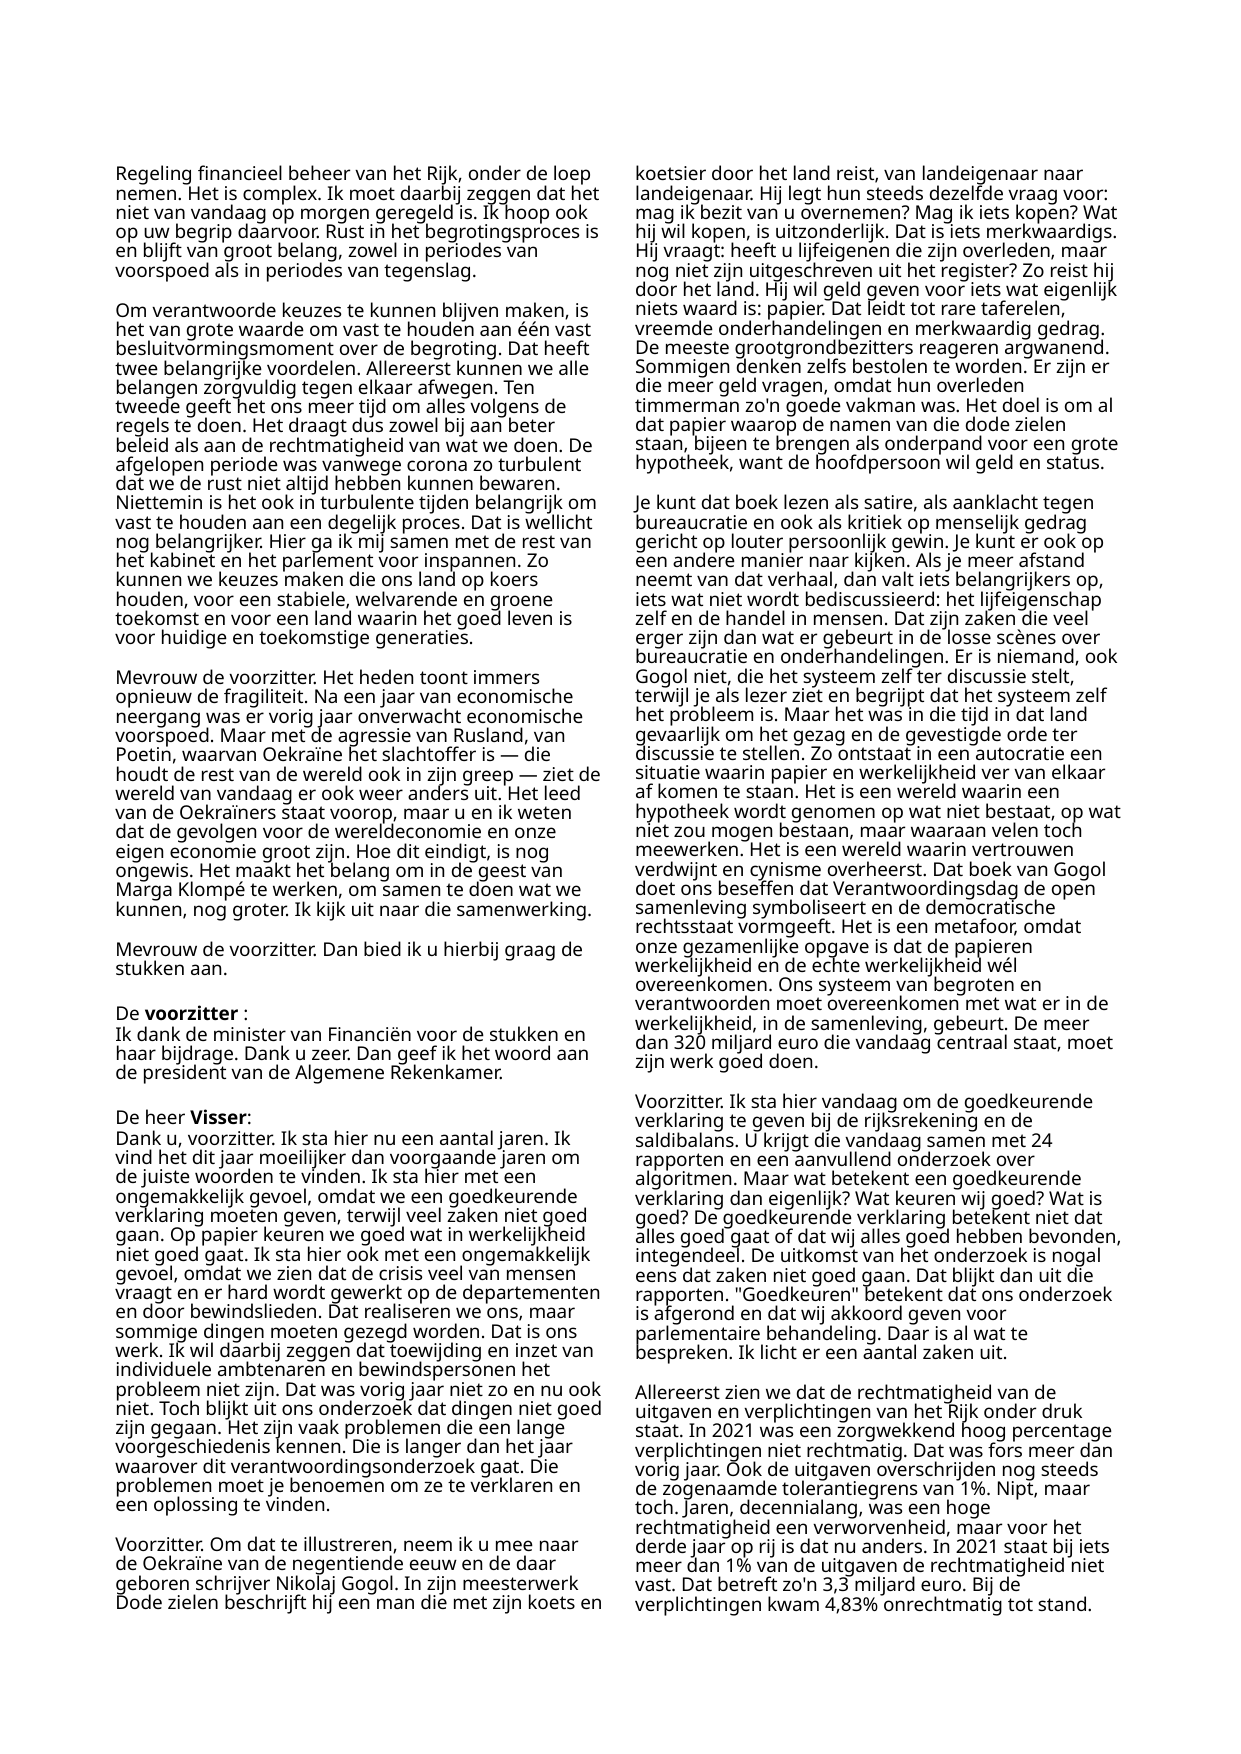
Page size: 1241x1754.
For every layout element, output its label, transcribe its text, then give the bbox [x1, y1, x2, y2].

text Ik dank de minister van Financiën voor de stukken en haar bijdrage. Dank u zeer. Dan geef ik het woord aan de president van de Algemene Rekenkamer. [115, 1026, 605, 1083]
text Regeling financieel beheer van het Rijk, onder de loep nemen. Het is complex. Ik moet daarbij zeggen dat het niet van vandaag op morgen geregeld is. Ik hoop ook op uw begrip daarvoor. Rust in het begrotingsproces is en blijft van groot belang, zowel in periodes van voorspoed als in periodes van tegenslag. [115, 165, 605, 281]
text koetsier door het land reist, van landeigenaar naar landeigenaar. Hij legt hun steeds dezelfde vraag voor: mag ik bezit van u overnemen? Mag ik iets kopen? Wat hij wil kopen, is uitzonderlijk. Dat is iets merkwaardigs. Hij vraagt: heeft u lijfeigenen die zijn overleden, maar nog niet zijn uitgeschreven uit het register? Zo reist hij door het land. Hij wil geld geven voor iets wat eigenlijk niets waard is: papier. Dat leidt tot rare taferelen, vreemde onderhandelingen en merkwaardig gedrag. De meeste grootgrondbezitters reageren argwanend. Sommigen denken zelfs bestolen te worden. Er zijn er die meer geld vragen, omdat hun overleden timmerman zo'n goede vakman was. Het doel is om al dat papier waarop de namen van die dode zielen staan, bijeen te brengen als onderpand voor een grote hypotheek, want de hoofdpersoon wil geld en status. [635, 165, 1125, 474]
text De voorzitter : [115, 1000, 605, 1026]
text Mevrouw de voorzitter. Het heden toont immers opnieuw de fragiliteit. Na een jaar van economische neergang was er vorig jaar onverwacht economische voorspoed. Maar met de agressie van Rusland, van Poetin, waarvan Oekraïne het slachtoffer is — die houdt de rest van de wereld ook in zijn greep — ziet de wereld van vandaag er ook weer anders uit. Het leed van de Oekraïners staat voorop, maar u en ik weten dat de gevolgen voor de wereldeconomie en onze eigen economie groot zijn. Hoe dit eindigt, is nog ongewis. Het maakt het belang om in de geest van Marga Klompé te werken, om samen te doen wat we kunnen, nog groter. Ik kijk uit naar die samenwerking. [115, 669, 605, 920]
text Je kunt dat boek lezen als satire, als aanklacht tegen bureaucratie en ook als kritiek op menselijk gedrag gericht op louter persoonlijk gewin. Je kunt er ook op een andere manier naar kijken. Als je meer afstand neemt van dat verhaal, dan valt iets belangrijkers op, iets wat niet wordt bediscussieerd: het lijfeigenschap zelf en de handel in mensen. Dat zijn zaken die veel erger zijn dan wat er gebeurt in de losse scènes over bureaucratie en onderhandelingen. Er is niemand, ook Gogol niet, die het systeem zelf ter discussie stelt, terwijl je als lezer ziet en begrijpt dat het systeem zelf het probleem is. Maar het was in die tijd in dat land gevaarlijk om het gezag en de gevestigde orde ter discussie te stellen. Zo ontstaat in een autocratie een situatie waarin papier en werkelijkheid ver van elkaar af komen te staan. Het is een wereld waarin een hypotheek wordt genomen op wat niet bestaat, op wat niet zou mogen bestaan, maar waaraan velen toch meewerken. Het is een wereld waarin vertrouwen verdwijnt en cynisme overheerst. Dat boek van Gogol doet ons beseffen dat Verantwoordingsdag de open samenleving symboliseert en de democratische rechtsstaat vormgeeft. Het is een metafoor, omdat onze gezamenlijke opgave is dat de papieren werkelijkheid en de echte werkelijkheid wél overeenkomen. Ons systeem van begroten en verantwoorden moet overeenkomen met wat er in de werkelijkheid, in de samenleving, gebeurt. De meer dan 320 miljard euro die vandaag centraal staat, moet zijn werk goed doen. [635, 494, 1125, 1072]
text Mevrouw de voorzitter. Dan bied ik u hierbij graag de stukken aan. [115, 941, 605, 979]
text Voorzitter. Ik sta hier vandaag om de goedkeurende verklaring te geven bij de rijksrekening en de saldibalans. U krijgt die vandaag samen met 24 rapporten en een aanvullend onderzoek over algoritmen. Maar wat betekent een goedkeurende verklaring dan eigenlijk? Wat keuren wij goed? Wat is goed? De goedkeurende verklaring betekent niet dat alles goed gaat of dat wij alles goed hebben bevonden, integendeel. De uitkomst van het onderzoek is nogal eens dat zaken niet goed gaan. Dat blijkt dan uit die rapporten. "Goedkeuren" betekent dat ons onderzoek is afgerond en dat wij akkoord geven voor parlementaire behandeling. Daar is al wat te bespreken. Ik licht er een aantal zaken uit. [635, 1093, 1125, 1363]
text Allereerst zien we dat de rechtmatigheid van de uitgaven en verplichtingen van het Rijk onder druk staat. In 2021 was een zorgwekkend hoog percentage verplichtingen niet rechtmatig. Dat was fors meer dan vorig jaar. Ook de uitgaven overschrijden nog steeds de zogenaamde tolerantiegrens van 1%. Nipt, maar toch. Jaren, decennialang, was een hoge rechtmatigheid een verworvenheid, maar voor het derde jaar op rij is dat nu anders. In 2021 staat bij iets meer dan 1% van de uitgaven de rechtmatigheid niet vast. Dat betreft zo'n 3,3 miljard euro. Bij de verplichtingen kwam 4,83% onrechtmatig tot stand. [635, 1384, 1125, 1615]
text Dank u, voorzitter. Ik sta hier nu een aantal jaren. Ik vind het dit jaar moeilijker dan voorgaande jaren om de juiste woorden te vinden. Ik sta hier met een ongemakkelijk gevoel, omdat we een goedkeurende verklaring moeten geven, terwijl veel zaken niet goed gaan. Op papier keuren we goed wat in werkelijkheid niet goed gaat. Ik sta hier ook met een ongemakkelijk gevoel, omdat we zien dat de crisis veel van mensen vraagt en er hard wordt gewerkt op de departementen en door bewindslieden. Dat realiseren we ons, maar sommige dingen moeten gezegd worden. Dat is ons werk. Ik wil daarbij zeggen dat toewijding en inzet van individuele ambtenaren en bewindspersonen het probleem niet zijn. Dat was vorig jaar niet zo en nu ook niet. Toch blijkt uit ons onderzoek dat dingen niet goed zijn gegaan. Het zijn vaak problemen die een lange voorgeschiedenis kennen. Die is langer dan het jaar waarover dit verantwoordingsonderzoek gaat. Die problemen moet je benoemen om ze te verklaren en een oplossing te vinden. [115, 1130, 605, 1515]
text Om verantwoorde keuzes te kunnen blijven maken, is het van grote waarde om vast te houden aan één vast besluitvormingsmoment over de begroting. Dat heeft twee belangrijke voordelen. Allereerst kunnen we alle belangen zorgvuldig tegen elkaar afwegen. Ten tweede geeft het ons meer tijd om alles volgens de regels te doen. Het draagt dus zowel bij aan beter beleid als aan de rechtmatigheid van wat we doen. De afgelopen periode was vanwege corona zo turbulent dat we de rust niet altijd hebben kunnen bewaren. Niettemin is het ook in turbulente tijden belangrijk om vast te houden aan een degelijk proces. Dat is wellicht nog belangrijker. Hier ga ik mij samen met de rest van het kabinet en het parlement voor inspannen. Zo kunnen we keuzes maken die ons land op koers houden, voor een stabiele, welvarende en groene toekomst en voor een land waarin het goed leven is voor huidige en toekomstige generaties. [115, 302, 605, 648]
text De heer Visser: [115, 1104, 605, 1130]
text Voorzitter. Om dat te illustreren, neem ik u mee naar de Oekraïne van de negentiende eeuw en de daar geboren schrijver Nikolaj Gogol. In zijn meesterwerk Dode zielen beschrijft hij een man die met zijn koets en [115, 1536, 605, 1613]
